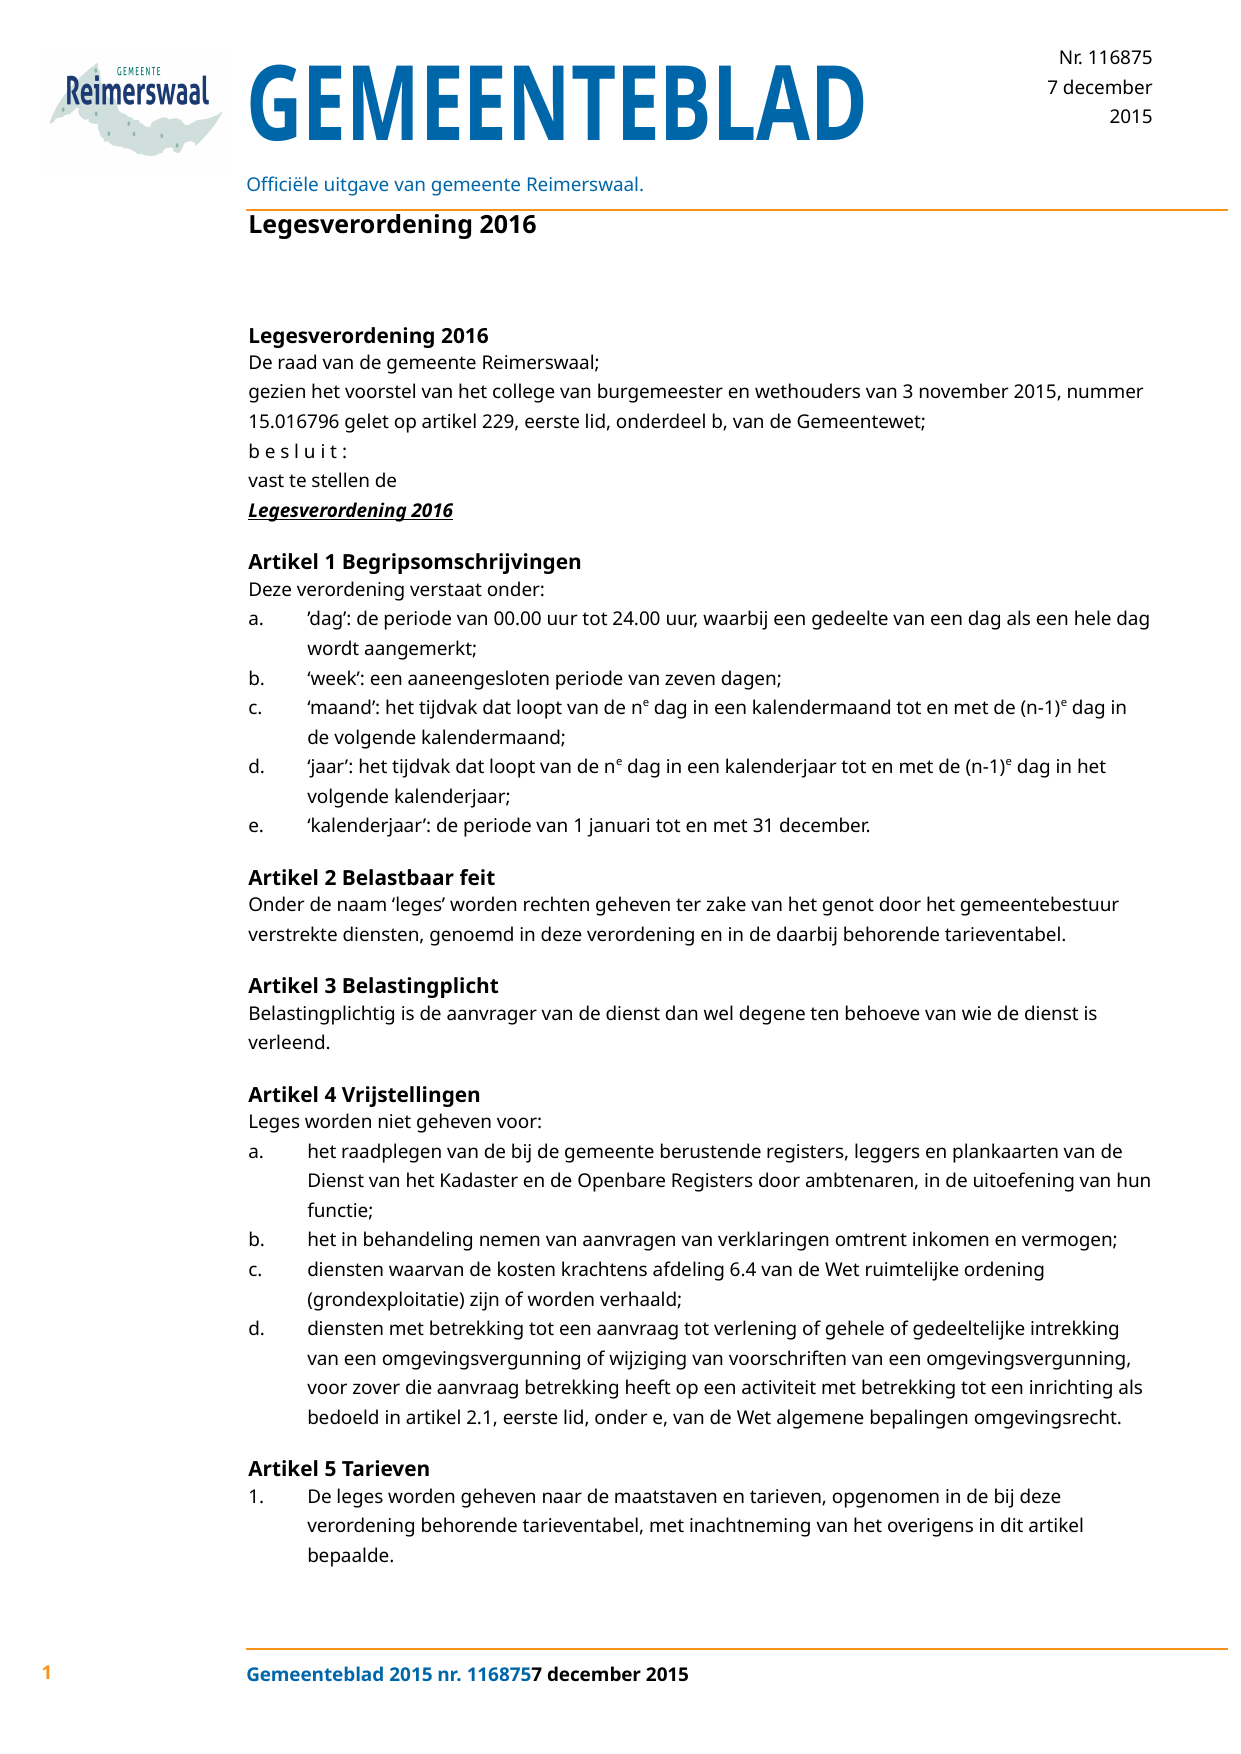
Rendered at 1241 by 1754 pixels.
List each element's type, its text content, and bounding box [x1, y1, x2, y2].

text Legesverordening 2016 [248, 321, 1152, 349]
text vast te stellen de [248, 467, 1152, 493]
text Artikel 1 Begripsomschrijvingen [248, 547, 1152, 576]
text Leges worden niet geheven voor: [248, 1108, 1152, 1134]
list het raadplegen van de bij de gemeente berustende registers, leggers en plankaarten van de Dienst van het Kadaster en de Openbare Registers door ambtenaren, in de uitoefening van hun functie; [248, 1138, 1152, 1223]
text Artikel 3 Belastingplicht [248, 971, 1152, 1000]
list ‘jaar’: het tijdvak dat loopt van de ne dag in een kalenderjaar tot en met de (n-1)e dag in het volgende kalenderjaar; [248, 753, 1152, 809]
list De leges worden geheven naar de maatstaven en tarieven, opgenomen in de bij deze verordening behorende tarieventabel, met inachtneming van het overigens in dit artikel bepaalde. [248, 1483, 1152, 1568]
text Onder de naam ‘leges’ worden rechten geheven ter zake van het genot door het gemeentebestuur verstrekte diensten, genoemd in deze verordening en in de daarbij behorende tarieventabel. [248, 891, 1152, 947]
picture [41, 47, 231, 172]
text Artikel 2 Belastbaar feit [248, 863, 1152, 891]
text De raad van de gemeente Reimerswaal; [248, 349, 1152, 375]
list ‘maand’: het tijdvak dat loopt van de ne dag in een kalendermaand tot en met de (n-1)e dag in de volgende kalendermaand; [248, 694, 1152, 749]
text gezien het voorstel van het college van burgemeester en wethouders van 3 november 2015, nummer 15.016796 gelet op artikel 229, eerste lid, onderdeel b, van de Gemeentewet; [248, 379, 1152, 434]
text b e s l u i t : [248, 438, 1152, 464]
list ‘kalenderjaar’: de periode van 1 januari tot en met 31 december. [248, 813, 1152, 838]
text Artikel 4 Vrijstellingen [248, 1080, 1152, 1108]
list ’dag’: de periode van 00.00 uur tot 24.00 uur, waarbij een gedeelte van een dag als een hele dag wordt aangemerkt; [248, 606, 1152, 661]
list diensten waarvan de kosten krachtens afdeling 6.4 van de Wet ruimtelijke ordening (grondexploitatie) zijn of worden verhaald; [248, 1256, 1152, 1312]
list diensten met betrekking tot een aanvraag tot verlening of gehele of gedeeltelijke intrekking van een omgevingsvergunning of wijziging van voorschriften van een omgevingsvergunning, voor zover die aanvraag betrekking heeft op een activiteit met betrekking tot een inrichting als bedoeld in artikel 2.1, eerste lid, onder e, van de Wet algemene bepalingen omgevingsrecht. [248, 1315, 1152, 1430]
text Artikel 5 Tarieven [248, 1454, 1152, 1483]
text Deze verordening verstaat onder: [248, 576, 1152, 602]
list het in behandeling nemen van aanvragen van verklaringen omtrent inkomen en vermogen; [248, 1227, 1152, 1252]
text Legesverordening 2016 [248, 497, 1152, 523]
text Belastingplichtig is de aanvrager van de dienst dan wel degene ten behoeve van wie de dienst is verleend. [248, 1000, 1152, 1055]
text Legesverordening 2016 [248, 211, 1152, 241]
list ‘week’: een aaneengesloten periode van zeven dagen; [248, 665, 1152, 690]
